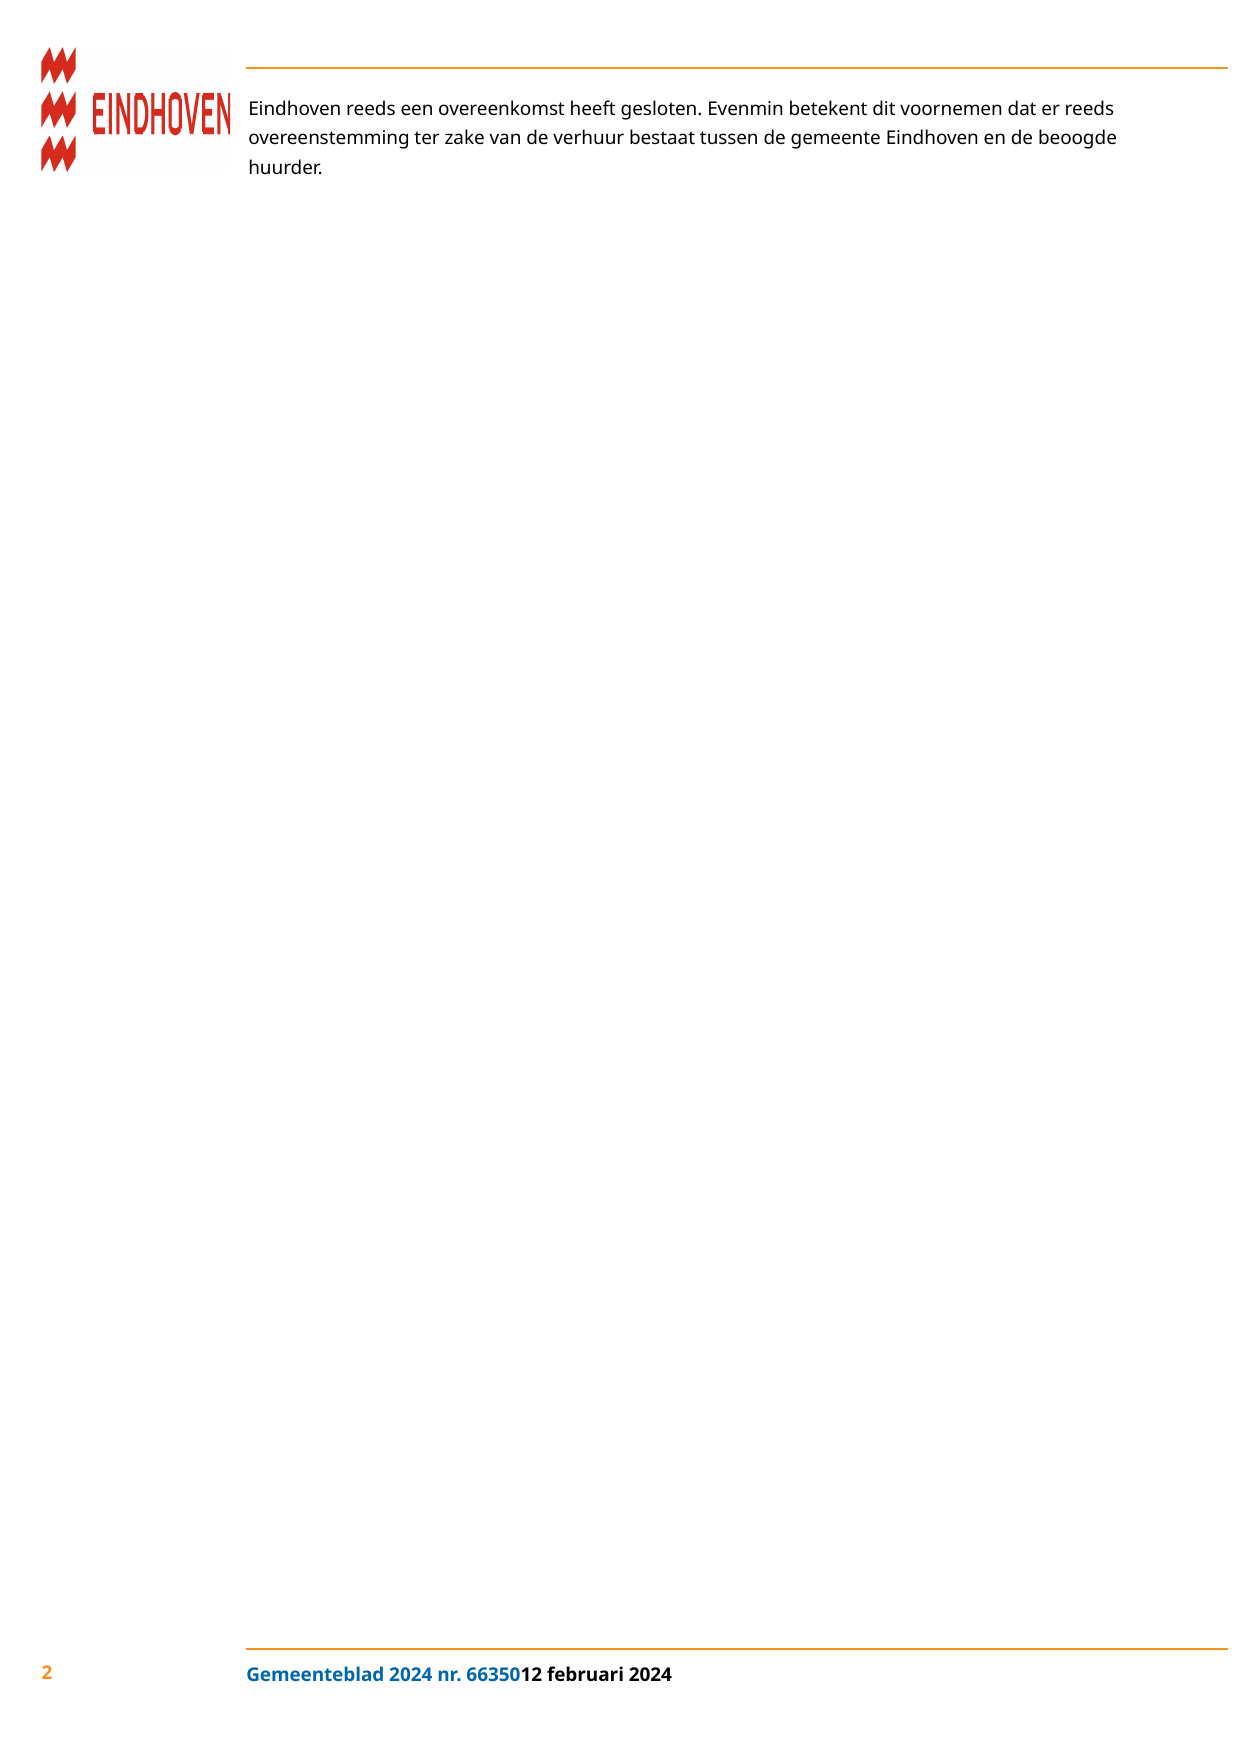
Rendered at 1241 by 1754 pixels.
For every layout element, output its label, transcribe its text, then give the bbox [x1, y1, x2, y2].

text Eindhoven reeds een overeenkomst heeft gesloten. Evenmin betekent dit voornemen dat er reeds overeenstemming ter zake van de verhuur bestaat tussen de gemeente Eindhoven en de beoogde huurder. [248, 95, 1152, 180]
picture [41, 47, 231, 172]
